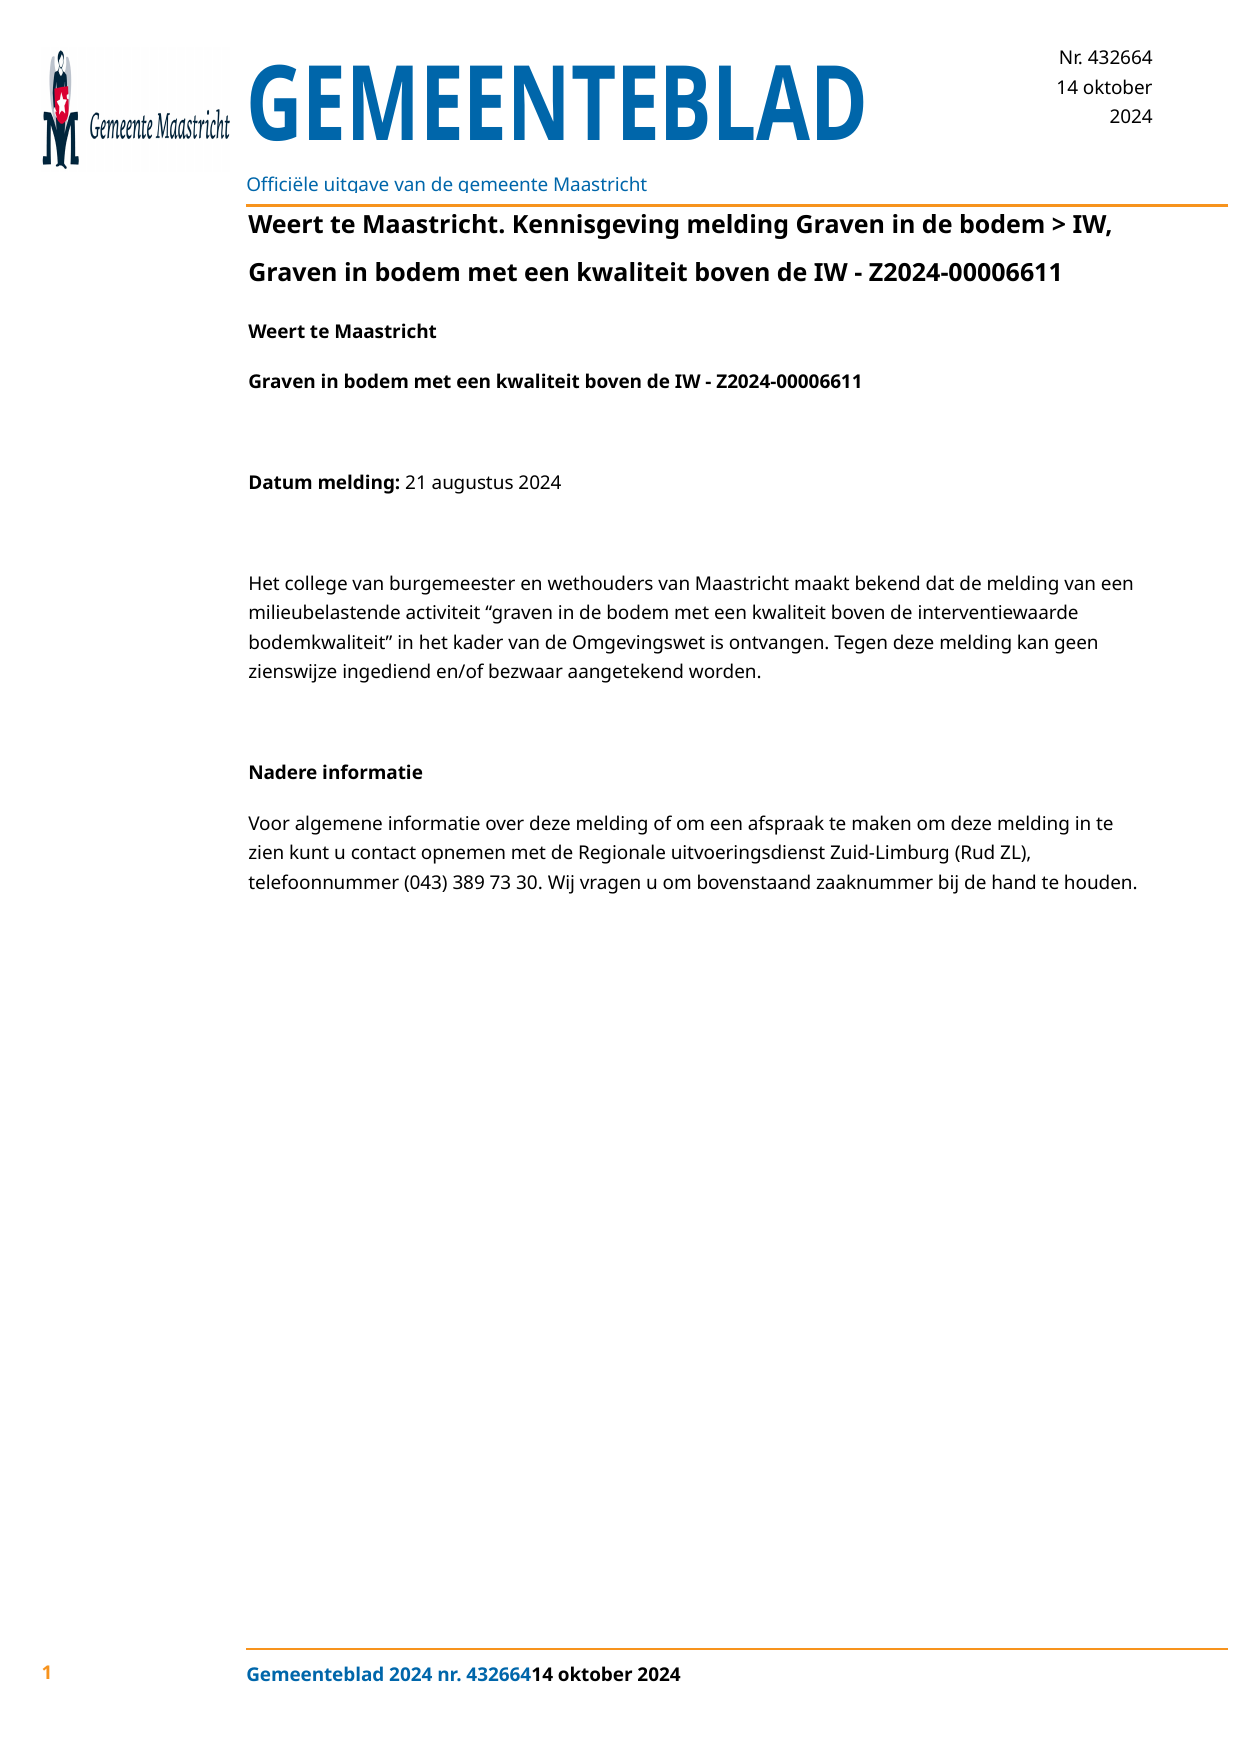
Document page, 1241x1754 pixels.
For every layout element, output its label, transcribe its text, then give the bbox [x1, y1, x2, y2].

text Graven in bodem met een kwaliteit boven de IW - Z2024-00006611 [248, 368, 1152, 394]
text Weert te Maastricht. Kennisgeving melding Graven in de bodem > IW, Graven in bodem met een kwaliteit boven de IW - Z2024-00006611 [248, 207, 1152, 288]
picture [41, 47, 231, 172]
text Voor algemene informatie over deze melding of om een afspraak te maken om deze melding in te zien kunt u contact opnemen met de Regionale uitvoeringsdienst Zuid-Limburg (Rud ZL), telefoonnummer (043) 389 73 30. Wij vragen u om bovenstaand zaaknummer bij de hand te houden. [248, 810, 1152, 895]
text Datum melding: 21 augustus 2024 [248, 469, 1152, 495]
text Weert te Maastricht [248, 318, 1152, 344]
text Nadere informatie [248, 759, 1152, 785]
text Het college van burgemeester en wethouders van Maastricht maakt bekend dat de melding van een milieubelastende activiteit “graven in de bodem met een kwaliteit boven de interventiewaarde bodemkwaliteit” in het kader van de Omgevingswet is ontvangen. Tegen deze melding kan geen zienswijze ingediend en/of bezwaar aangetekend worden. [248, 570, 1152, 684]
